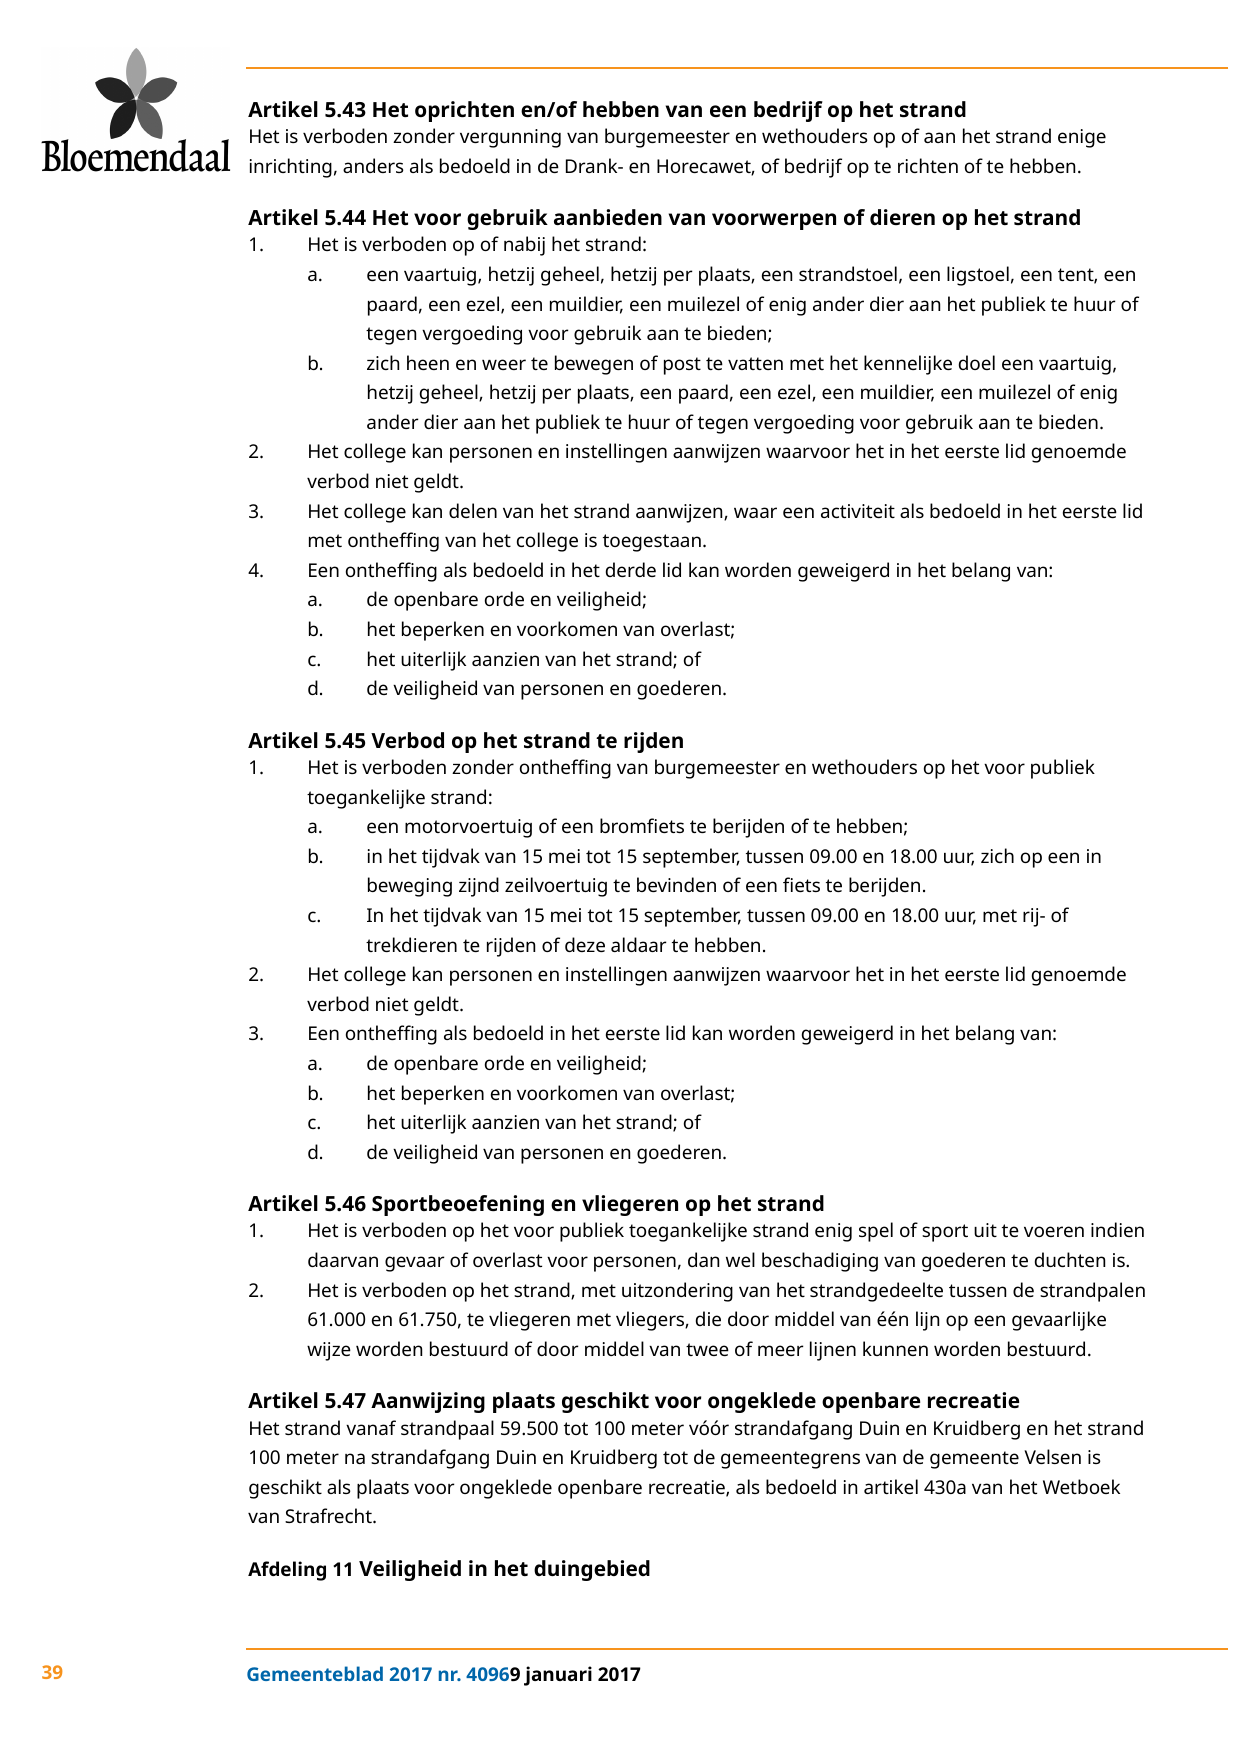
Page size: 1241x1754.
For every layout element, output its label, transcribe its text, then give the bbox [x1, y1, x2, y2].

list Het is verboden op het strand, met uitzondering van het strandgedeelte tussen de strandpalen 61.000 en 61.750, te vliegeren met vliegers, die door middel van één lijn op een gevaarlijke wijze worden bestuurd of door middel van twee of meer lijnen kunnen worden bestuurd. [248, 1277, 1152, 1362]
list In het tijdvak van 15 mei tot 15 september, tussen 09.00 en 18.00 uur, met rij- of trekdieren te rijden of deze aldaar te hebben. [307, 902, 1152, 957]
list de openbare orde en veiligheid; [307, 587, 1152, 612]
text Artikel 5.43 Het oprichten en/of hebben van een bedrijf op het strand [248, 95, 1152, 123]
list een motorvoertuig of een bromfiets te berijden of te hebben; [307, 813, 1152, 839]
text Het strand vanaf strandpaal 59.500 tot 100 meter vóór strandafgang Duin en Kruidberg en het strand 100 meter na strandafgang Duin en Kruidberg tot de gemeentegrens van de gemeente Velsen is geschikt als plaats voor ongeklede openbare recreatie, als bedoeld in artikel 430a van het Wetboek van Strafrecht. [248, 1415, 1152, 1529]
list Een ontheffing als bedoeld in het eerste lid kan worden geweigerd in het belang van: [248, 1021, 1152, 1046]
list in het tijdvak van 15 mei tot 15 september, tussen 09.00 en 18.00 uur, zich op een in beweging zijnd zeilvoertuig te bevinden of een fiets te berijden. [307, 843, 1152, 898]
list Het is verboden op het voor publiek toegankelijke strand enig spel of sport uit te voeren indien daarvan gevaar of overlast voor personen, dan wel beschadiging van goederen te duchten is. [248, 1218, 1152, 1273]
list Het college kan delen van het strand aanwijzen, waar een activiteit als bedoeld in het eerste lid met ontheffing van het college is toegestaan. [248, 498, 1152, 553]
list het uiterlijk aanzien van het strand; of [307, 646, 1152, 672]
list de openbare orde en veiligheid; [307, 1050, 1152, 1076]
text Het is verboden zonder vergunning van burgemeester en wethouders op of aan het strand enige inrichting, anders als bedoeld in de Drank- en Horecawet, of bedrijf op te richten of te hebben. [248, 123, 1152, 178]
list het beperken en voorkomen van overlast; [307, 1080, 1152, 1105]
list de veiligheid van personen en goederen. [307, 675, 1152, 701]
text Afdeling 11 Veiligheid in het duingebied [248, 1554, 1152, 1582]
list Het is verboden op of nabij het strand: [248, 232, 1152, 257]
list Het college kan personen en instellingen aanwijzen waarvoor het in het eerste lid genoemde verbod niet geldt. [248, 961, 1152, 1017]
text Artikel 5.46 Sportbeoefening en vliegeren op het strand [248, 1189, 1152, 1218]
list Een ontheffing als bedoeld in het derde lid kan worden geweigerd in het belang van: [248, 557, 1152, 583]
list zich heen en weer te bewegen of post te vatten met het kennelijke doel een vaartuig, hetzij geheel, hetzij per plaats, een paard, een ezel, een muildier, een muilezel of enig ander dier aan het publiek te huur of tegen vergoeding voor gebruik aan te bieden. [307, 350, 1152, 435]
picture [41, 47, 231, 172]
text Artikel 5.44 Het voor gebruik aanbieden van voorwerpen of dieren op het strand [248, 203, 1152, 232]
text Artikel 5.45 Verbod op het strand te rijden [248, 726, 1152, 754]
list een vaartuig, hetzij geheel, hetzij per plaats, een strandstoel, een ligstoel, een tent, een paard, een ezel, een muildier, een muilezel of enig ander dier aan het publiek te huur of tegen vergoeding voor gebruik aan te bieden; [307, 261, 1152, 346]
text Artikel 5.47 Aanwijzing plaats geschikt voor ongeklede openbare recreatie [248, 1386, 1152, 1415]
list het beperken en voorkomen van overlast; [307, 616, 1152, 642]
list Het college kan personen en instellingen aanwijzen waarvoor het in het eerste lid genoemde verbod niet geldt. [248, 439, 1152, 494]
list het uiterlijk aanzien van het strand; of [307, 1109, 1152, 1135]
list de veiligheid van personen en goederen. [307, 1139, 1152, 1164]
list Het is verboden zonder ontheffing van burgemeester en wethouders op het voor publiek toegankelijke strand: [248, 754, 1152, 809]
